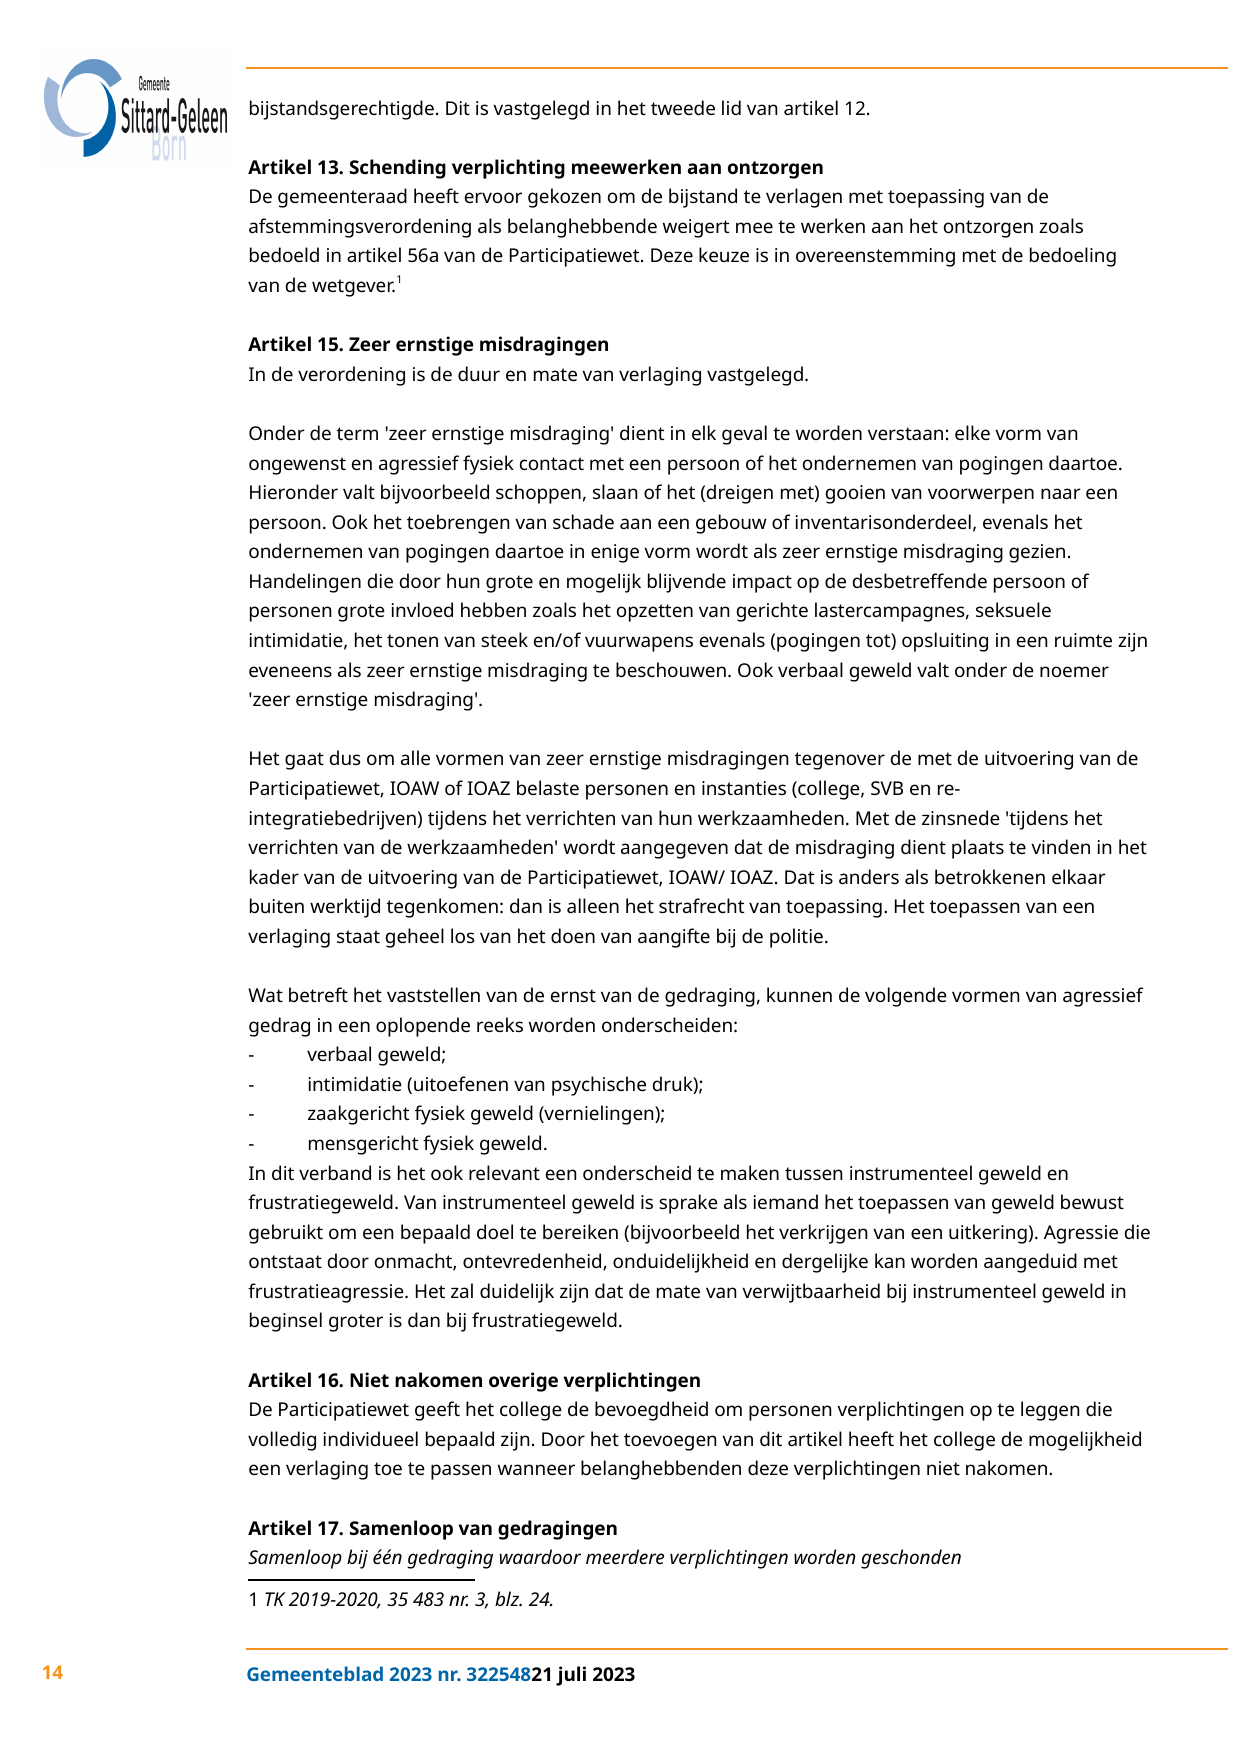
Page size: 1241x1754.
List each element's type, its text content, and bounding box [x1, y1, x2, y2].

text Artikel 13. Schending verplichting meewerken aan ontzorgen [248, 154, 1152, 180]
text De gemeenteraad heeft ervoor gekozen om de bijstand te verlagen met toepassing van de afstemmingsverordening als belanghebbende weigert mee te werken aan het ontzorgen zoals bedoeld in artikel 56a van de Participatiewet. Deze keuze is in overeenstemming met de bedoeling van de wetgever. [248, 183, 1152, 298]
text Artikel 17. Samenloop van gedragingen [248, 1515, 1152, 1541]
text Onder de term 'zeer ernstige misdraging' dient in elk geval te worden verstaan: elke vorm van ongewenst en agressief fysiek contact met een persoon of het ondernemen van pogingen daartoe. Hieronder valt bijvoorbeeld schoppen, slaan of het (dreigen met) gooien van voorwerpen naar een persoon. Ook het toebrengen van schade aan een gebouw of inventarisonderdeel, evenals het ondernemen van pogingen daartoe in enige vorm wordt als zeer ernstige misdraging gezien. Handelingen die door hun grote en mogelijk blijvende impact op de desbetreffende persoon of personen grote invloed hebben zoals het opzetten van gerichte lastercampagnes, seksuele intimidatie, het tonen van steek en/of vuurwapens evenals (pogingen tot) opsluiting in een ruimte zijn eveneens als zeer ernstige misdraging te beschouwen. Ook verbaal geweld valt onder de noemer 'zeer ernstige misdraging'. [248, 420, 1152, 712]
text bijstandsgerechtigde. Dit is vastgelegd in het tweede lid van artikel 12. [248, 95, 1152, 121]
list zaakgericht fysiek geweld (vernielingen); [248, 1101, 1152, 1126]
list mensgericht fysiek geweld. [248, 1130, 1152, 1156]
text Het gaat dus om alle vormen van zeer ernstige misdragingen tegenover de met de uitvoering van de Participatiewet, IOAW of IOAZ belaste personen en instanties (college, SVB en re- [248, 746, 1152, 801]
text integratiebedrijven) tijdens het verrichten van hun werkzaamheden. Met de zinsnede 'tijdens het verrichten van de werkzaamheden' wordt aangegeven dat de misdraging dient plaats te vinden in het kader van de uitvoering van de Participatiewet, IOAW/ IOAZ. Dat is anders als betrokkenen elkaar buiten werktijd tegenkomen: dan is alleen het strafrecht van toepassing. Het toepassen van een verlaging staat geheel los van het doen van aangifte bij de politie. [248, 805, 1152, 949]
text Artikel 15. Zeer ernstige misdragingen [248, 331, 1152, 357]
text In dit verband is het ook relevant een onderscheid te maken tussen instrumenteel geweld en frustratiegeweld. Van instrumenteel geweld is sprake als iemand het toepassen van geweld bewust gebruikt om een bepaald doel te bereiken (bijvoorbeeld het verkrijgen van een uitkering). Agressie die ontstaat door onmacht, ontevredenheid, onduidelijkheid en dergelijke kan worden aangeduid met frustratieagressie. Het zal duidelijk zijn dat de mate van verwijtbaarheid bij instrumenteel geweld in beginsel groter is dan bij frustratiegeweld. [248, 1160, 1152, 1333]
text Samenloop bij één gedraging waardoor meerdere verplichtingen worden geschonden [248, 1544, 1152, 1570]
list verbaal geweld; [248, 1041, 1152, 1067]
text TK 2019-2020, 35 483 nr. 3, blz. 24. [248, 1586, 1152, 1612]
text In de verordening is de duur en mate van verlaging vastgelegd. [248, 361, 1152, 387]
text De Participatiewet geeft het college de bevoegdheid om personen verplichtingen op te leggen die volledig individueel bepaald zijn. Door het toevoegen van dit artikel heeft het college de mogelijkheid een verlaging toe te passen wanneer belanghebbenden deze verplichtingen niet nakomen. [248, 1396, 1152, 1481]
text Wat betreft het vaststellen van de ernst van de gedraging, kunnen de volgende vormen van agressief gedrag in een oplopende reeks worden onderscheiden: [248, 982, 1152, 1038]
picture [41, 47, 231, 172]
text Artikel 16. Niet nakomen overige verplichtingen [248, 1367, 1152, 1393]
list intimidatie (uitoefenen van psychische druk); [248, 1071, 1152, 1097]
